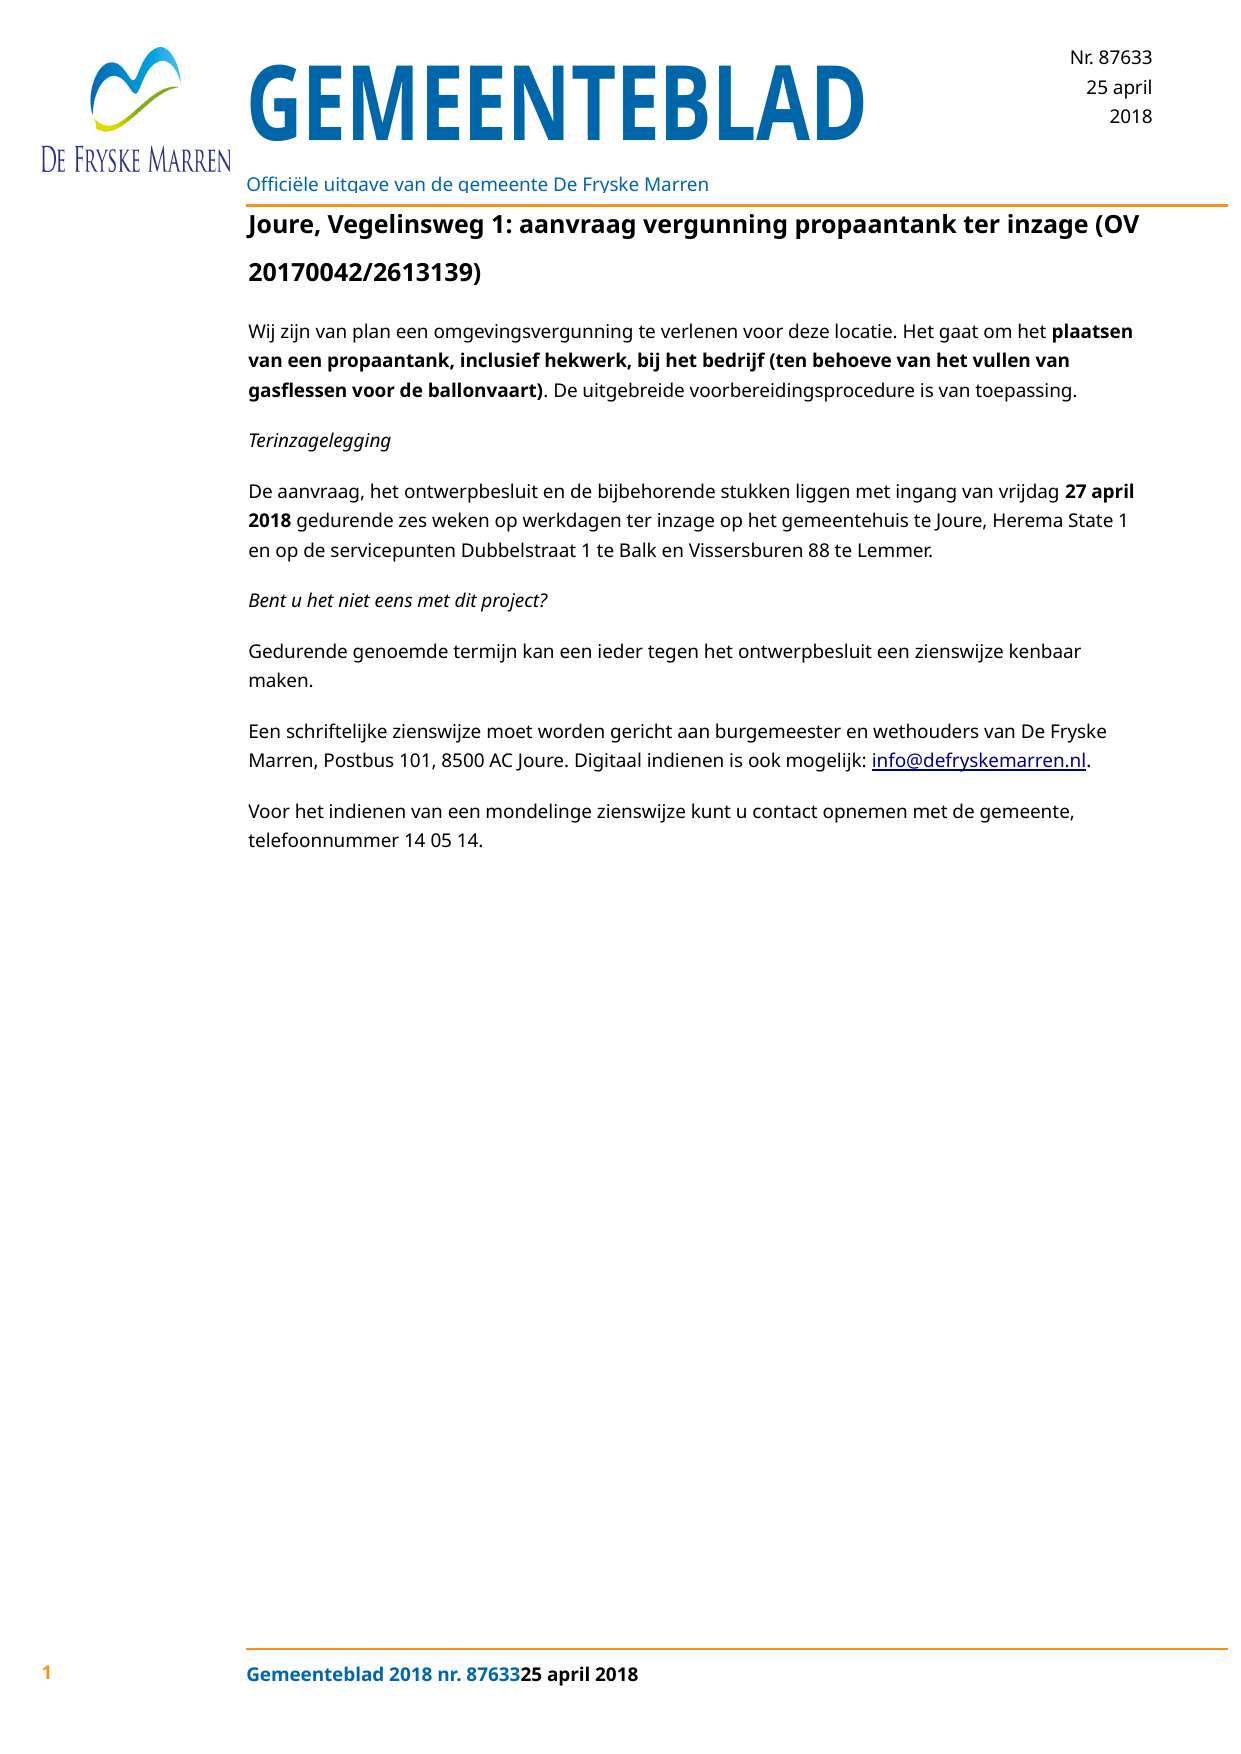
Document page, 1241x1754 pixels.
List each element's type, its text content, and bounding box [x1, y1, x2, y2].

picture [41, 47, 231, 172]
text Terinzagelegging [248, 427, 1152, 453]
text Voor het indienen van een mondelinge zienswijze kunt u contact opnemen met de gemeente, telefoonnummer 14 05 14. [248, 798, 1152, 853]
text De aanvraag, het ontwerpbesluit en de bijbehorende stukken liggen met ingang van vrijdag 27 april 2018 gedurende zes weken op werkdagen ter inzage op het gemeentehuis te Joure, Herema State 1 en op de servicepunten Dubbelstraat 1 te Balk en Vissersburen 88 te Lemmer. [248, 478, 1152, 563]
text Wij zijn van plan een omgevingsvergunning te verlenen voor deze locatie. Het gaat om het plaatsen van een propaantank, inclusief hekwerk, bij het bedrijf (ten behoeve van het vullen van gasflessen voor de ballonvaart). De uitgebreide voorbereidingsprocedure is van toepassing. [248, 318, 1152, 403]
text Bent u het niet eens met dit project? [248, 587, 1152, 613]
text Een schriftelijke zienswijze moet worden gericht aan burgemeester en wethouders van De Fryske Marren, Postbus 101, 8500 AC Joure. Digitaal indienen is ook mogelijk: info@defryskemarren.nl. [248, 718, 1152, 773]
text Gedurende genoemde termijn kan een ieder tegen het ontwerpbesluit een zienswijze kenbaar maken. [248, 638, 1152, 693]
text Joure, Vegelinsweg 1: aanvraag vergunning propaantank ter inzage (OV 20170042/2613139) [248, 207, 1152, 288]
